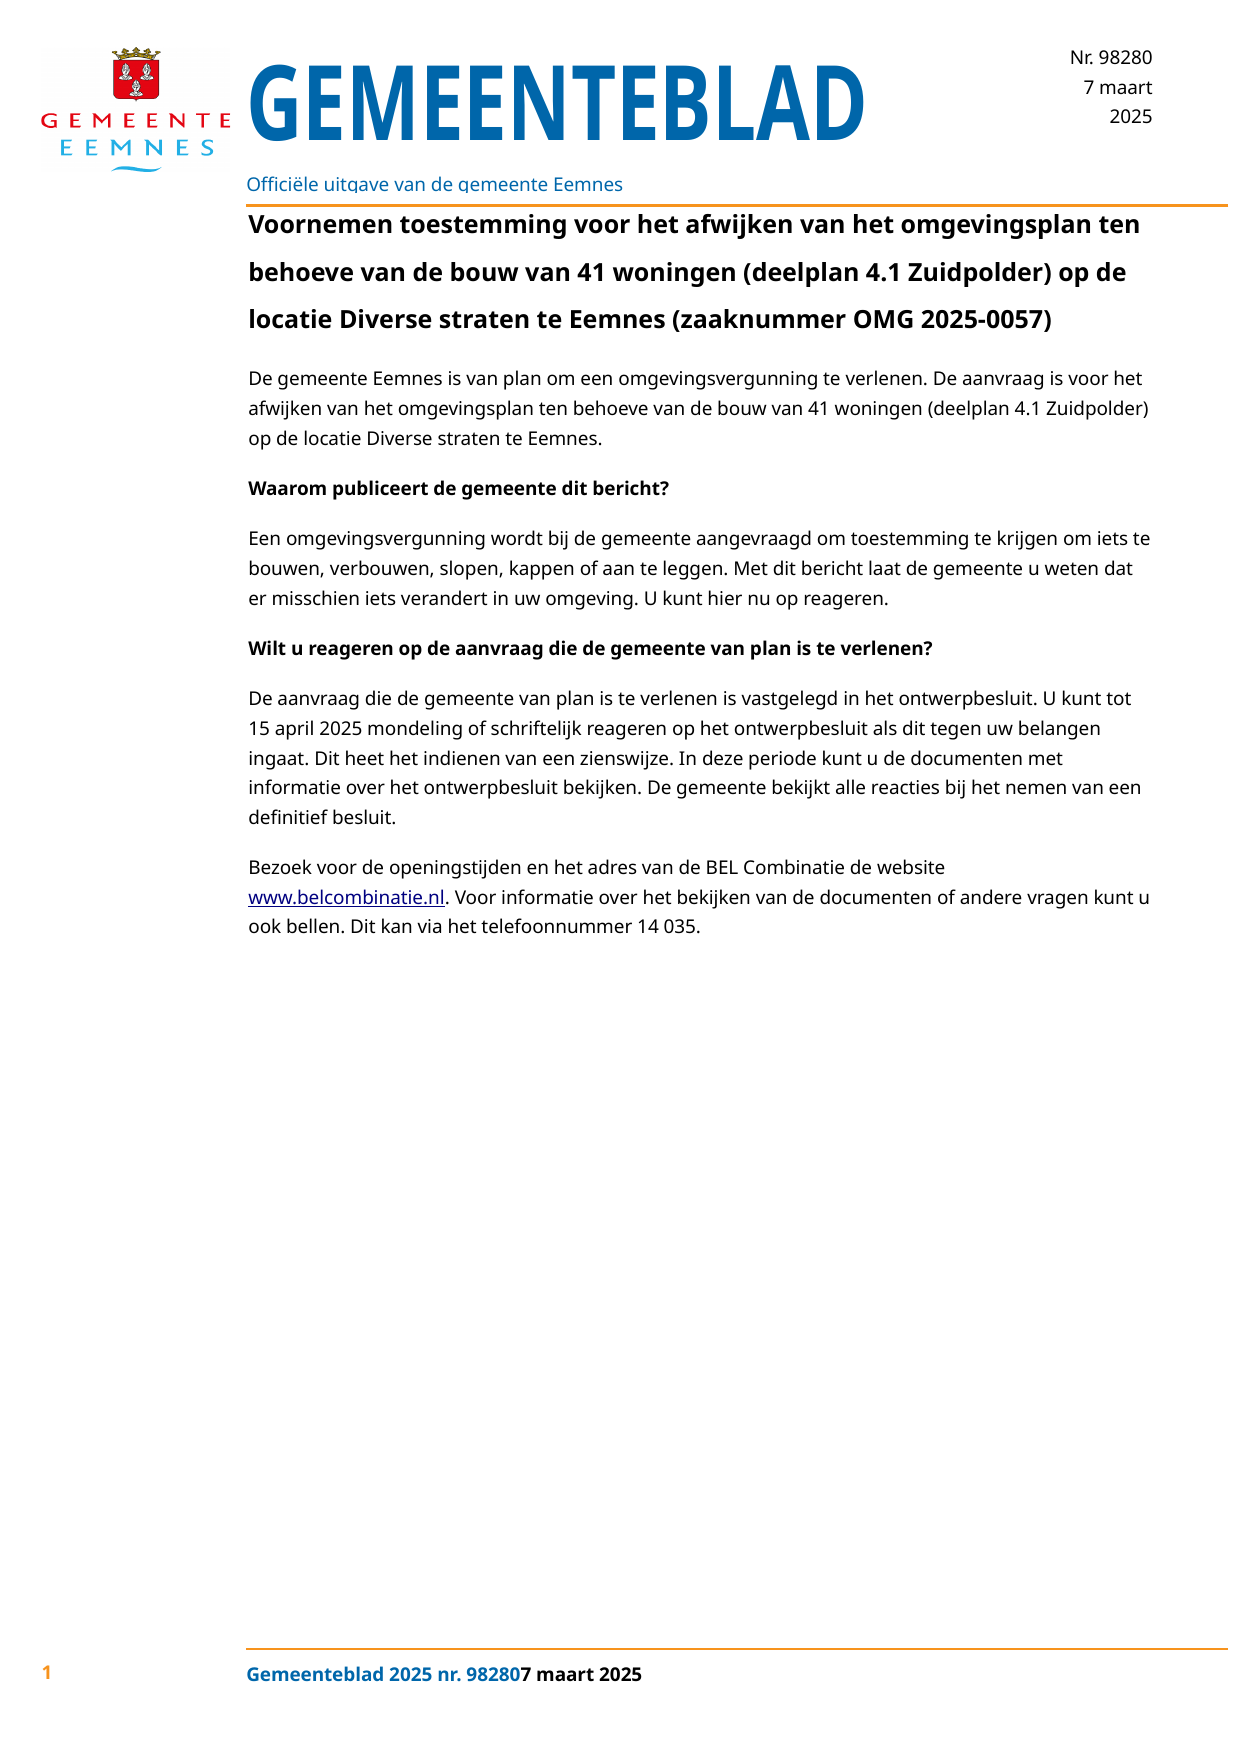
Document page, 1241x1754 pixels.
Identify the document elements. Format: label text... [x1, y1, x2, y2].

text Een omgevingsvergunning wordt bij de gemeente aangevraagd om toestemming te krijgen om iets te bouwen, verbouwen, slopen, kappen of aan te leggen. Met dit bericht laat de gemeente u weten dat er misschien iets verandert in uw omgeving. U kunt hier nu op reageren. [248, 526, 1152, 610]
text Waarom publiceert de gemeente dit bericht? [248, 475, 1152, 501]
text De aanvraag die de gemeente van plan is te verlenen is vastgelegd in het ontwerpbesluit. U kunt tot 15 april 2025 mondeling of schriftelijk reageren op het ontwerpbesluit als dit tegen uw belangen ingaat. Dit heet het indienen van een zienswijze. In deze periode kunt u de documenten met informatie over het ontwerpbesluit bekijken. De gemeente bekijkt alle reacties bij het nemen van een definitief besluit. [248, 686, 1152, 829]
text De gemeente Eemnes is van plan om een omgevingsvergunning te verlenen. De aanvraag is voor het afwijken van het omgevingsplan ten behoeve van de bouw van 41 woningen (deelplan 4.1 Zuidpolder) op de locatie Diverse straten te Eemnes. [248, 366, 1152, 450]
text Bezoek voor de openingstijden en het adres van de BEL Combinatie de website www.belcombinatie.nl. Voor informatie over het bekijken van de documenten of andere vragen kunt u ook bellen. Dit kan via het telefoonnummer 14 035. [248, 854, 1152, 939]
text Voornemen toestemming voor het afwijken van het omgevingsplan ten behoeve van de bouw van 41 woningen (deelplan 4.1 Zuidpolder) op de locatie Diverse straten te Eemnes (zaaknummer OMG 2025-0057) [248, 207, 1152, 336]
picture [41, 47, 231, 172]
text Wilt u reageren op de aanvraag die de gemeente van plan is te verlenen? [248, 635, 1152, 661]
